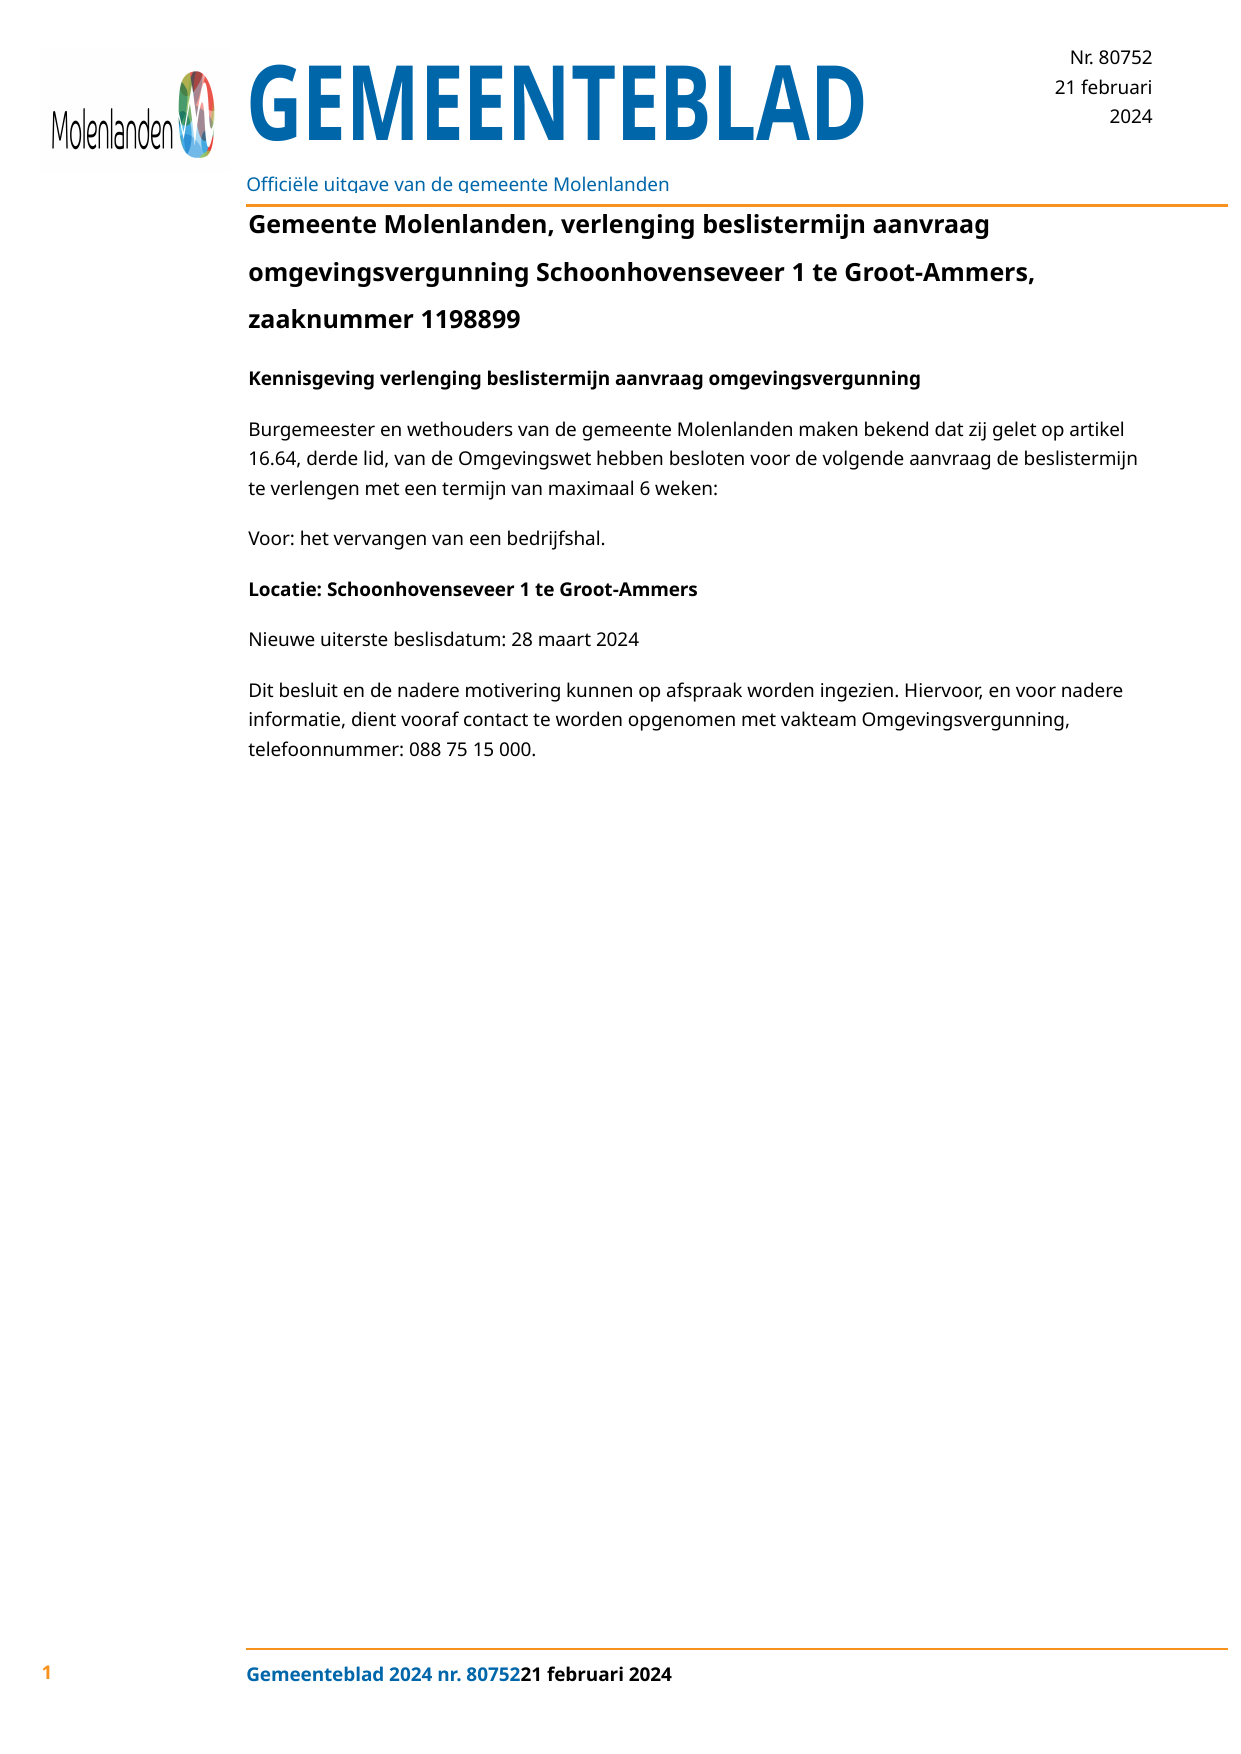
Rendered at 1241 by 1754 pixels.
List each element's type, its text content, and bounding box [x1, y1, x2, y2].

text Kennisgeving verlenging beslistermijn aanvraag omgevingsvergunning [248, 366, 1152, 391]
text Locatie: Schoonhovenseveer 1 te Groot-Ammers [248, 576, 1152, 602]
text Voor: het vervangen van een bedrijfshal. [248, 526, 1152, 551]
picture [41, 47, 231, 172]
text Nieuwe uiterste beslisdatum: 28 maart 2024 [248, 626, 1152, 652]
text Dit besluit en de nadere motivering kunnen op afspraak worden ingezien. Hiervoor, en voor nadere informatie, dient vooraf contact te worden opgenomen met vakteam Omgevingsvergunning, telefoonnummer: 088 75 15 000. [248, 677, 1152, 762]
text Burgemeester en wethouders van de gemeente Molenlanden maken bekend dat zij gelet op artikel 16.64, derde lid, van de Omgevingswet hebben besloten voor de volgende aanvraag de beslistermijn te verlengen met een termijn van maximaal 6 weken: [248, 416, 1152, 501]
text Gemeente Molenlanden, verlenging beslistermijn aanvraag omgevingsvergunning Schoonhovenseveer 1 te Groot-Ammers, zaaknummer 1198899 [248, 207, 1152, 336]
